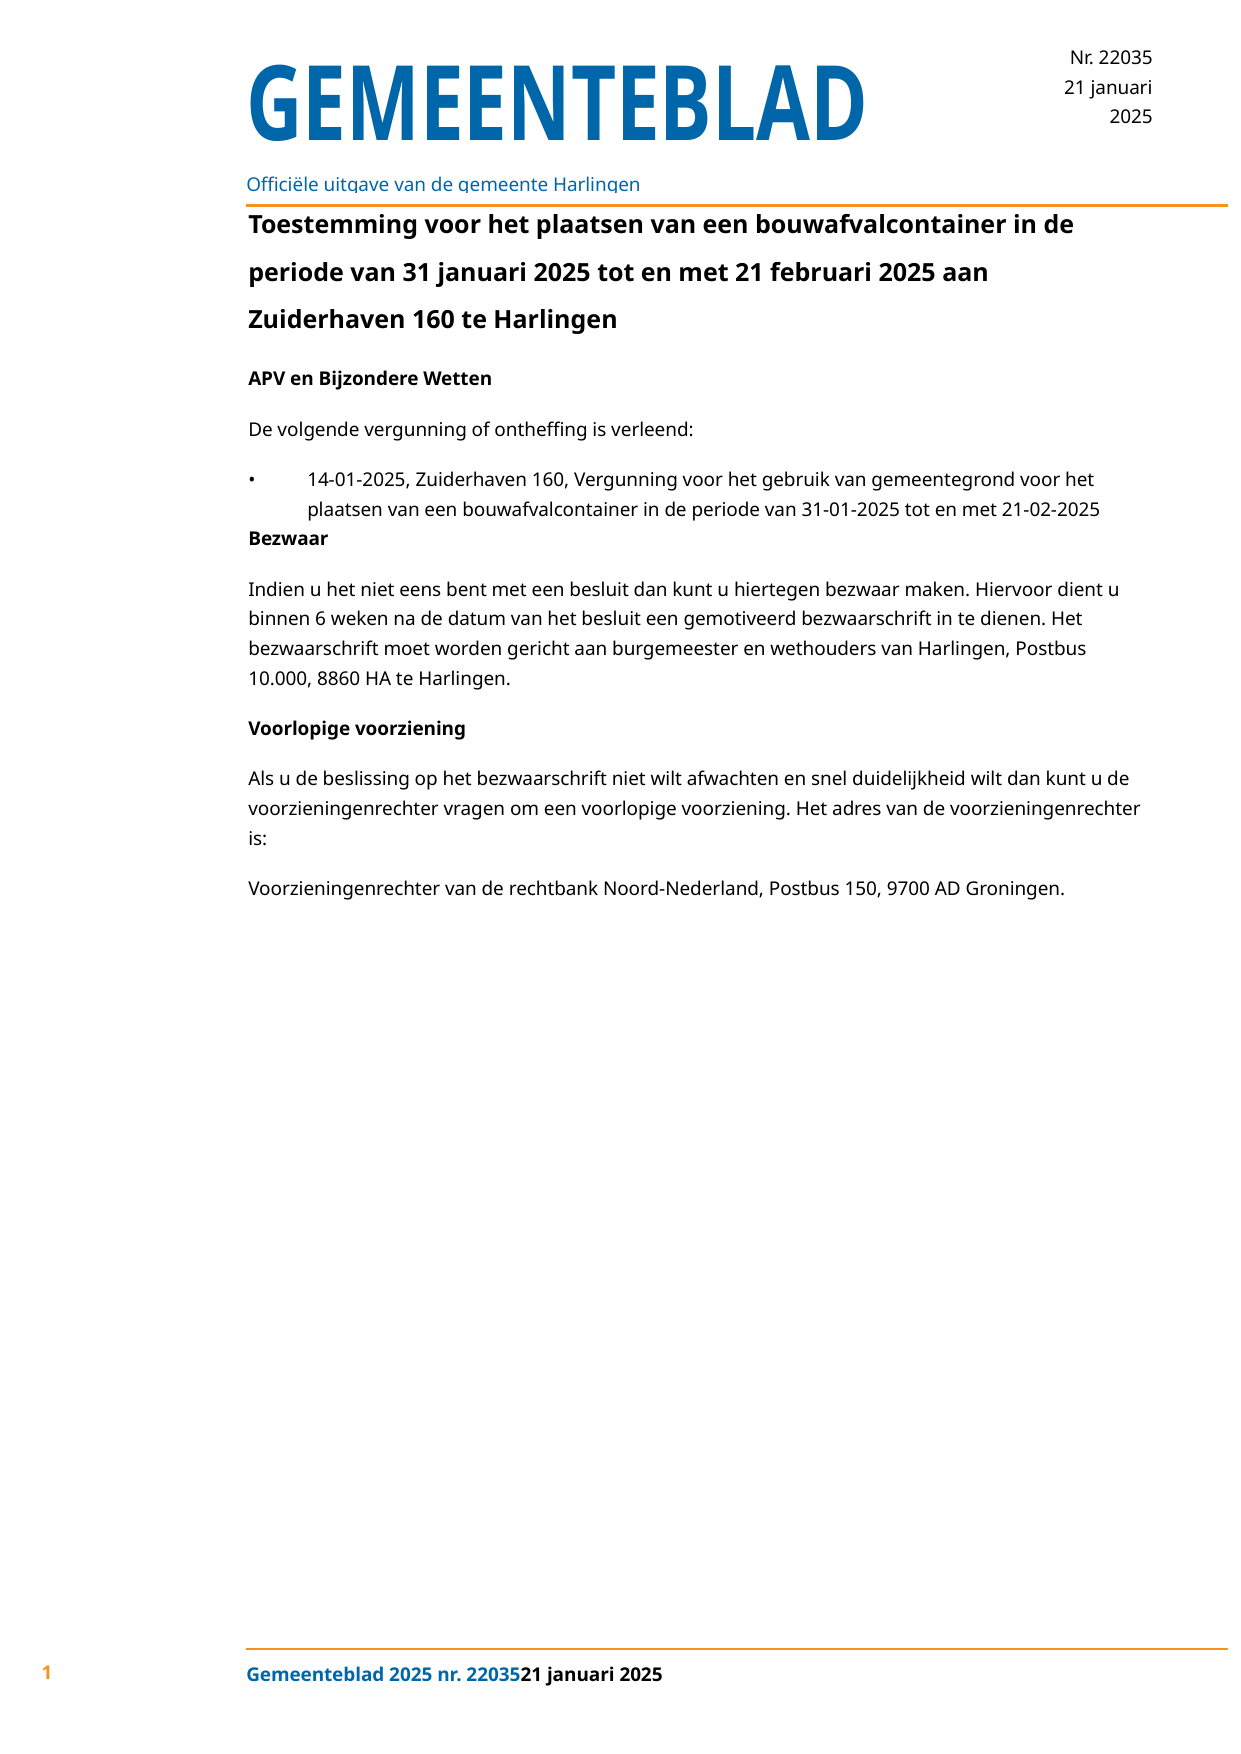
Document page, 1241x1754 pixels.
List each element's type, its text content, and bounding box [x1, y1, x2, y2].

text Als u de beslissing op het bezwaarschrift niet wilt afwachten en snel duidelijkheid wilt dan kunt u de voorzieningenrechter vragen om een voorlopige voorziening. Het adres van de voorzieningenrechter is: [248, 766, 1152, 850]
text Toestemming voor het plaatsen van een bouwafvalcontainer in de periode van 31 januari 2025 tot en met 21 februari 2025 aan Zuiderhaven 160 te Harlingen [248, 207, 1152, 336]
text Voorlopige voorziening [248, 715, 1152, 741]
list 14-01-2025, Zuiderhaven 160, Vergunning voor het gebruik van gemeentegrond voor het plaatsen van een bouwafvalcontainer in de periode van 31-01-2025 tot en met 21-02-2025 [248, 466, 1152, 522]
text Indien u het niet eens bent met een besluit dan kunt u hiertegen bezwaar maken. Hiervoor dient u binnen 6 weken na de datum van het besluit een gemotiveerd bezwaarschrift in te dienen. Het bezwaarschrift moet worden gericht aan burgemeester en wethouders van Harlingen, Postbus 10.000, 8860 HA te Harlingen. [248, 576, 1152, 690]
text Bezwaar [248, 526, 1152, 551]
text APV en Bijzondere Wetten [248, 366, 1152, 391]
text Voorzieningenrechter van de rechtbank Noord-Nederland, Postbus 150, 9700 AD Groningen. [248, 875, 1152, 901]
text De volgende vergunning of ontheffing is verleend: [248, 416, 1152, 442]
picture [41, 47, 231, 172]
